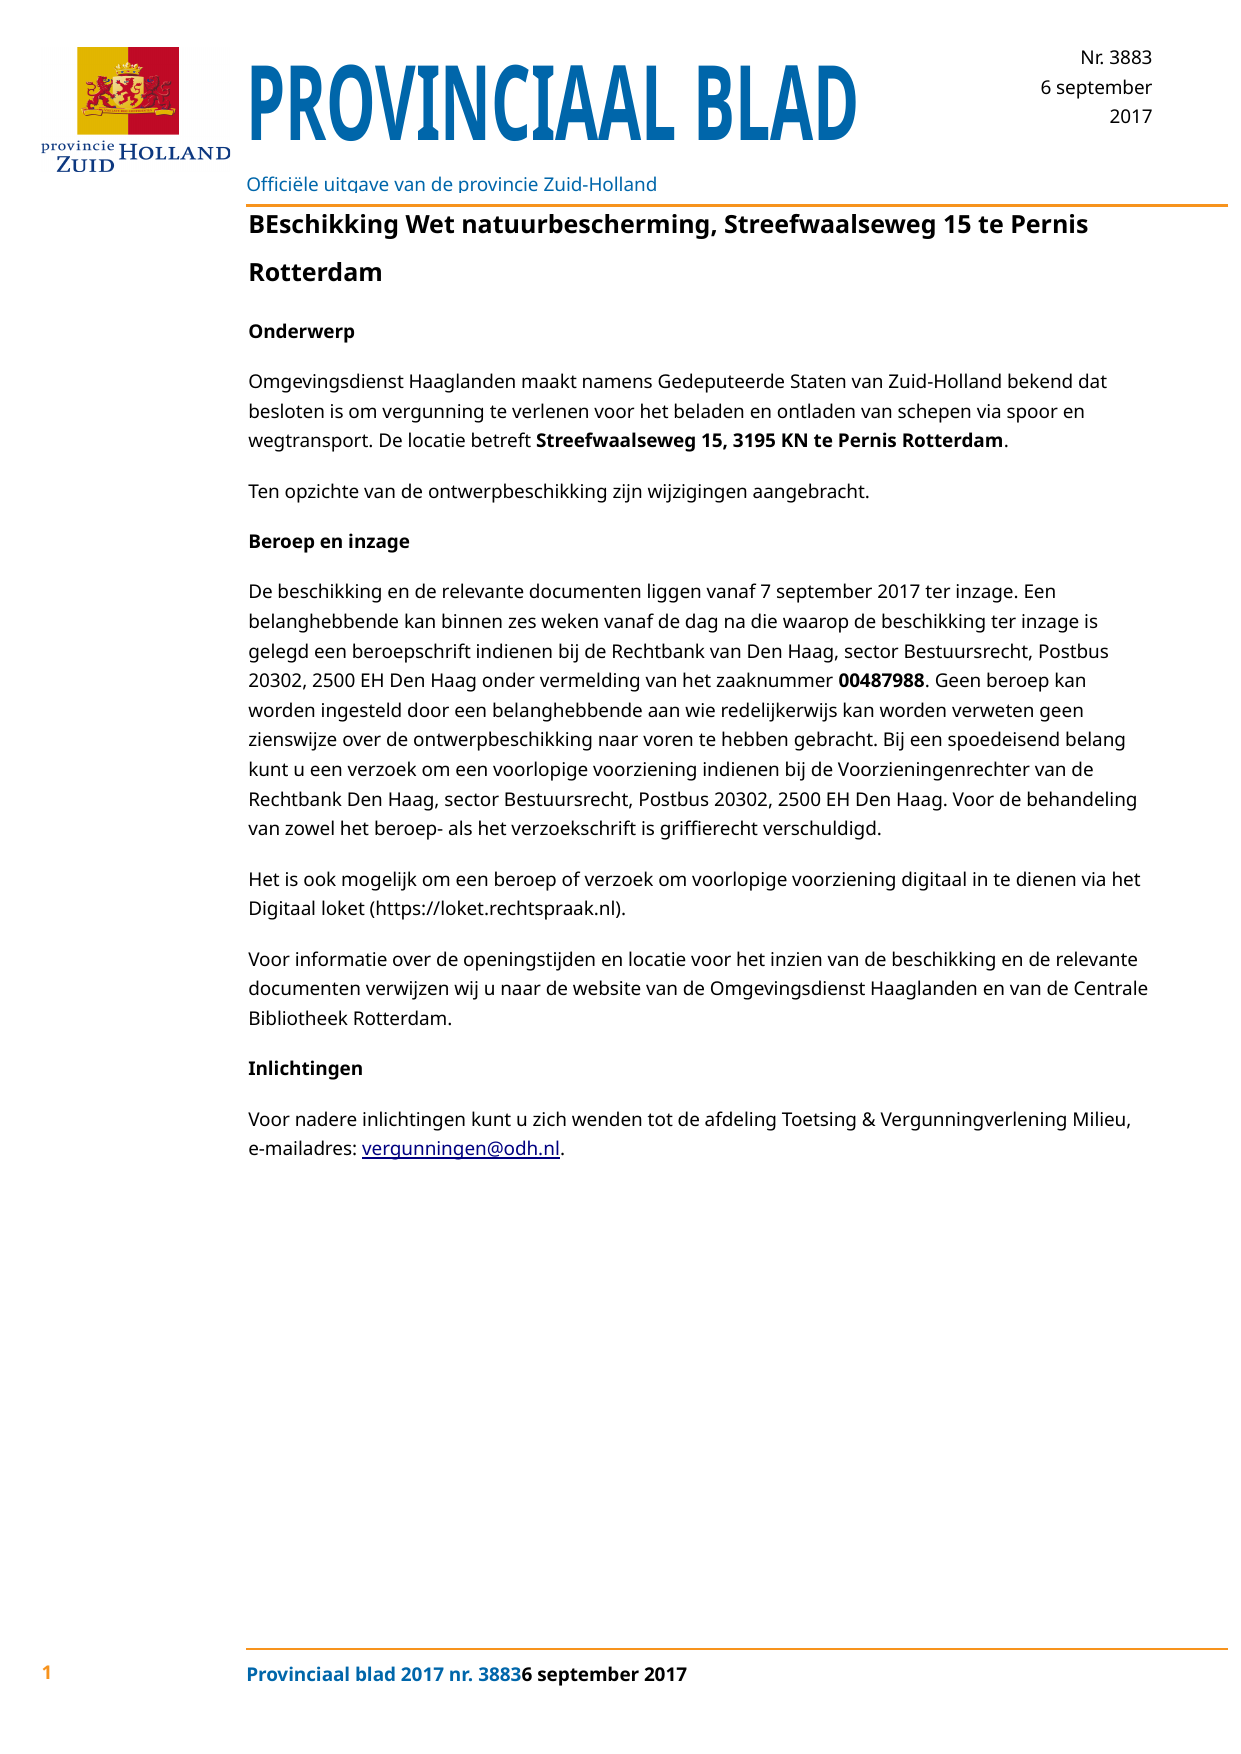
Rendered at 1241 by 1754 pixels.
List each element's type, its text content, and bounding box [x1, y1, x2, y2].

text Ten opzichte van de ontwerpbeschikking zijn wijzigingen aangebracht. [248, 478, 1152, 504]
text Het is ook mogelijk om een beroep of verzoek om voorlopige voorziening digitaal in te dienen via het Digitaal loket (https://loket.rechtspraak.nl). [248, 866, 1152, 921]
text Inlichtingen [248, 1055, 1152, 1081]
text Voor nadere inlichtingen kunt u zich wenden tot de afdeling Toetsing & Vergunningverlening Milieu, e-mailadres: vergunningen@odh.nl. [248, 1106, 1152, 1161]
picture [41, 47, 231, 172]
text Onderwerp [248, 318, 1152, 344]
text BEschikking Wet natuurbescherming, Streefwaalseweg 15 te Pernis Rotterdam [248, 207, 1152, 288]
text Voor informatie over de openingstijden en locatie voor het inzien van de beschikking en de relevante documenten verwijzen wij u naar de website van de Omgevingsdienst Haaglanden en van de Centrale Bibliotheek Rotterdam. [248, 946, 1152, 1031]
text Omgevingsdienst Haaglanden maakt namens Gedeputeerde Staten van Zuid-Holland bekend dat besloten is om vergunning te verlenen voor het beladen en ontladen van schepen via spoor en wegtransport. De locatie betreft Streefwaalseweg 15, 3195 KN te Pernis Rotterdam. [248, 368, 1152, 453]
text De beschikking en de relevante documenten liggen vanaf 7 september 2017 ter inzage. Een belanghebbende kan binnen zes weken vanaf de dag na die waarop de beschikking ter inzage is gelegd een beroepschrift indienen bij de Rechtbank van Den Haag, sector Bestuursrecht, Postbus 20302, 2500 EH Den Haag onder vermelding van het zaaknummer 00487988. Geen beroep kan worden ingesteld door een belanghebbende aan wie redelijkerwijs kan worden verweten geen zienswijze over de ontwerpbeschikking naar voren te hebben gebracht. Bij een spoedeisend belang kunt u een verzoek om een voorlopige voorziening indienen bij de Voorzieningenrechter van de Rechtbank Den Haag, sector Bestuursrecht, Postbus 20302, 2500 EH Den Haag. Voor de behandeling van zowel het beroep- als het verzoekschrift is griffierecht verschuldigd. [248, 579, 1152, 841]
text Beroep en inzage [248, 528, 1152, 554]
